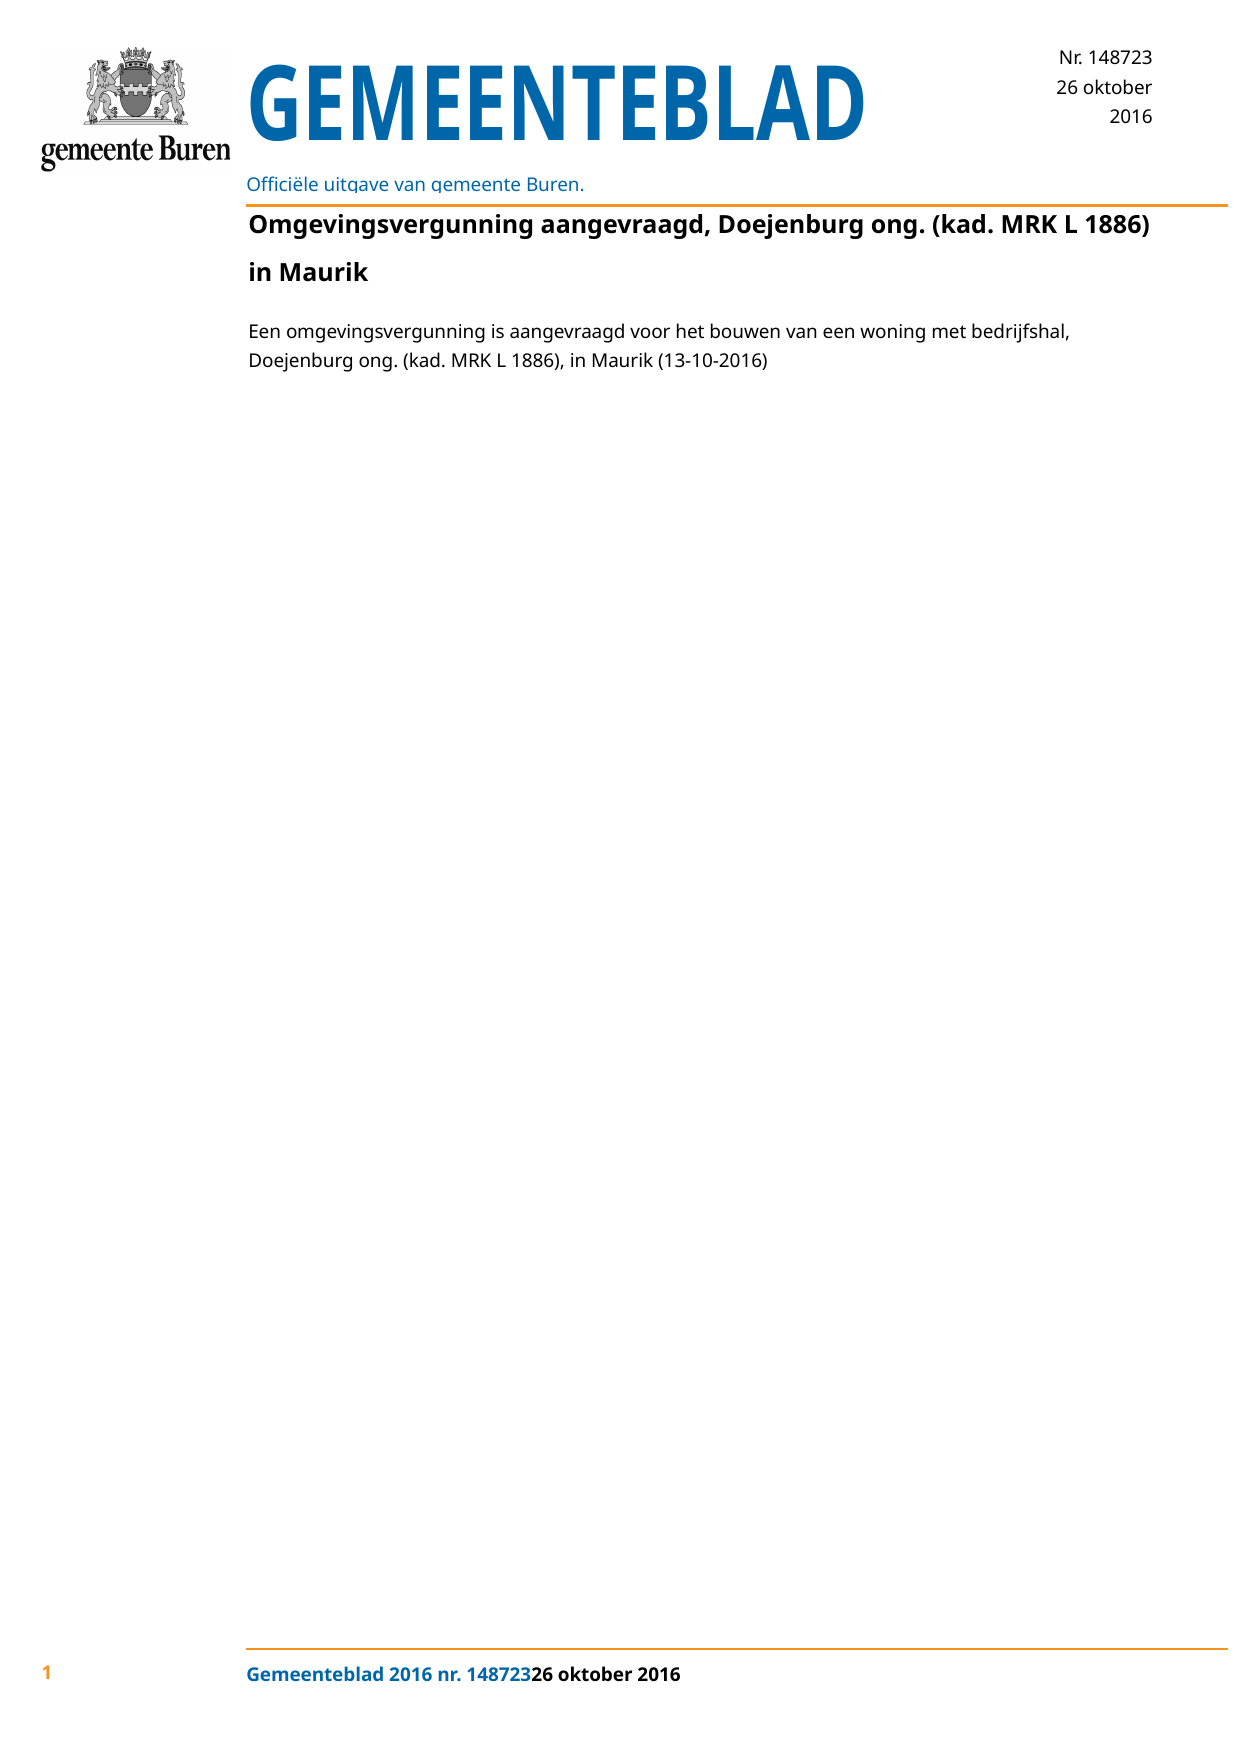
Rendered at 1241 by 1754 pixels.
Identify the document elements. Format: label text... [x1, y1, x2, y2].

text Een omgevingsvergunning is aangevraagd voor het bouwen van een woning met bedrijfshal, Doejenburg ong. (kad. MRK L 1886), in Maurik (13-10-2016) [248, 318, 1152, 373]
picture [41, 47, 231, 172]
text Omgevingsvergunning aangevraagd, Doejenburg ong. (kad. MRK L 1886) in Maurik [248, 207, 1152, 288]
